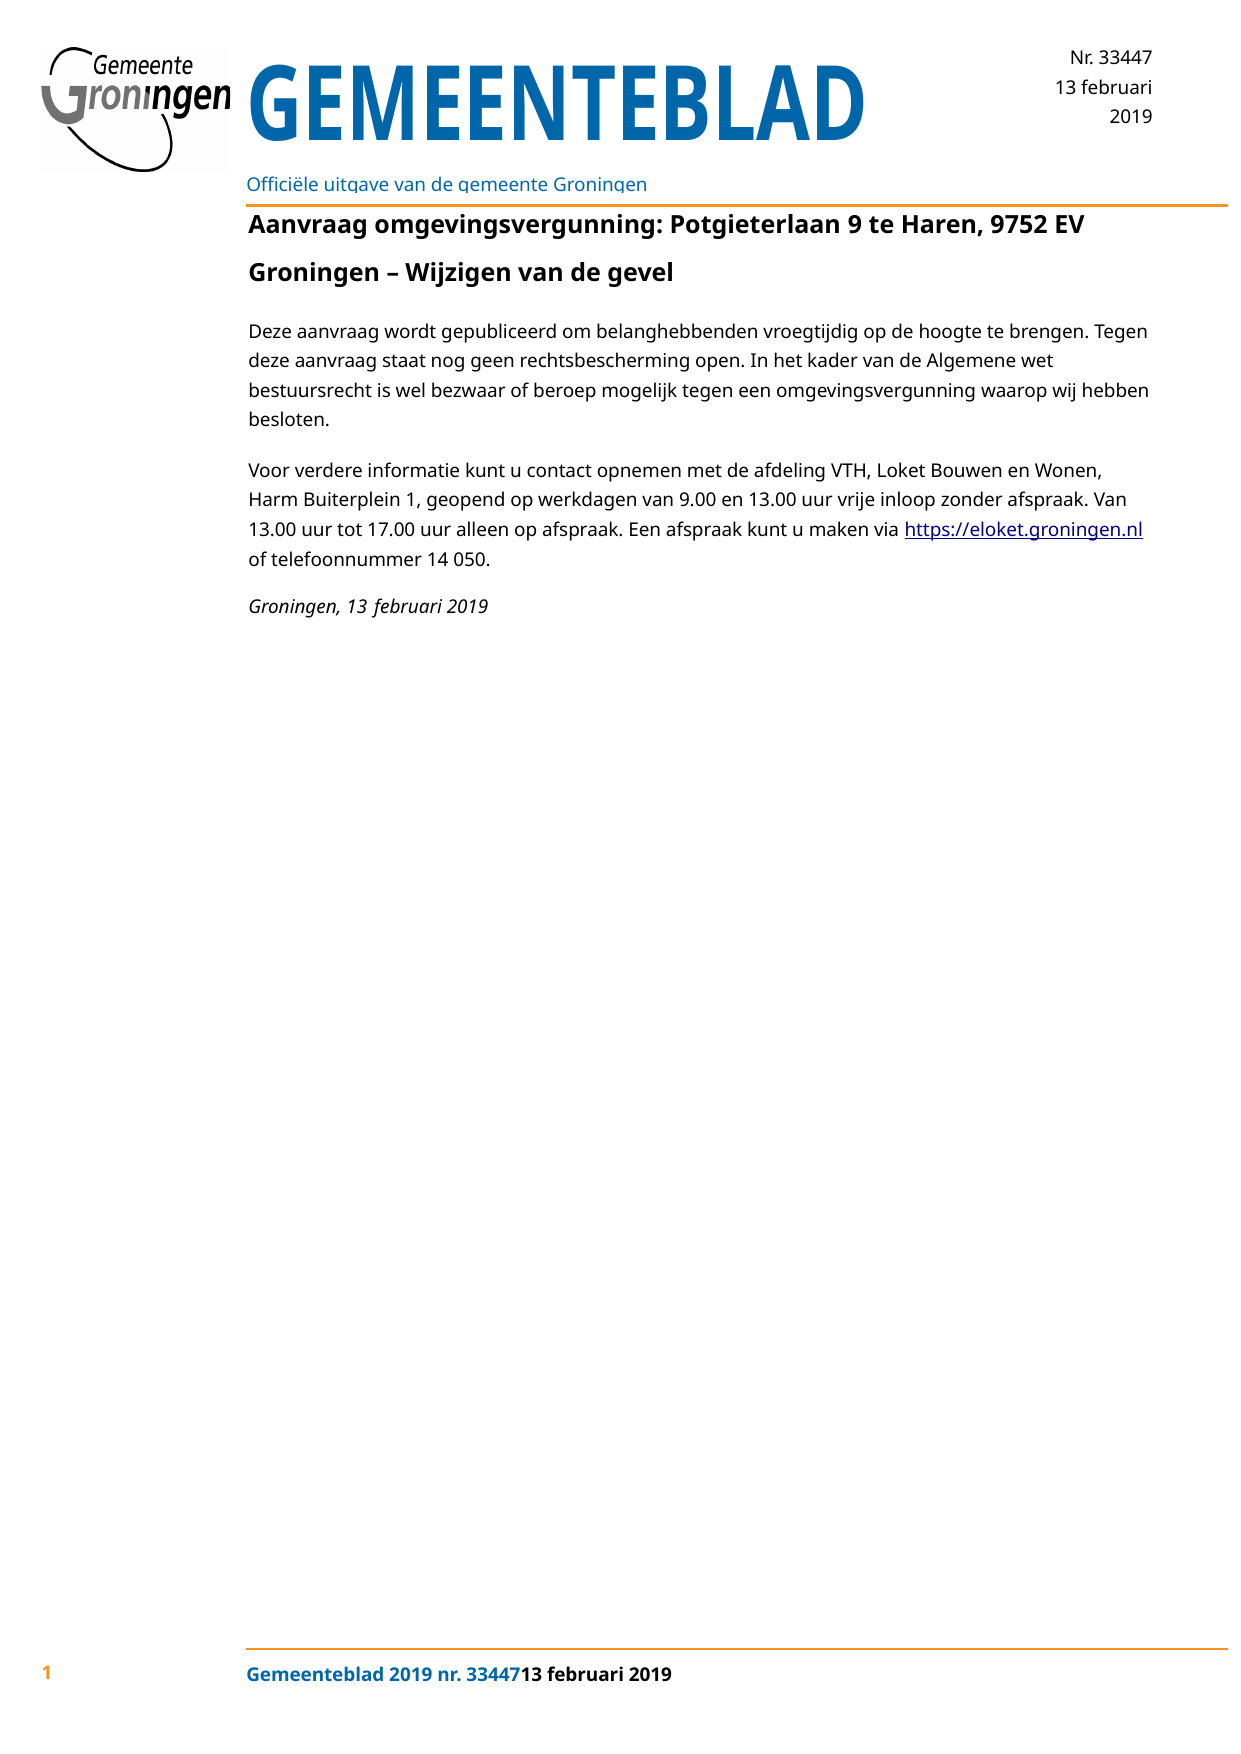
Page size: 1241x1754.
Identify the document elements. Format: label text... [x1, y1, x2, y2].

text Aanvraag omgevingsvergunning: Potgieterlaan 9 te Haren, 9752 EV Groningen – Wijzigen van de gevel [248, 207, 1152, 288]
text Deze aanvraag wordt gepubliceerd om belanghebbenden vroegtijdig op de hoogte te brengen. Tegen deze aanvraag staat nog geen rechtsbescherming open. In het kader van de Algemene wet bestuursrecht is wel bezwaar of beroep mogelijk tegen een omgevingsvergunning waarop wij hebben besloten. [248, 318, 1152, 432]
picture [41, 47, 231, 172]
text Voor verdere informatie kunt u contact opnemen met de afdeling VTH, Loket Bouwen en Wonen, Harm Buiterplein 1, geopend op werkdagen van 9.00 en 13.00 uur vrije inloop zonder afspraak. Van 13.00 uur tot 17.00 uur alleen op afspraak. Een afspraak kunt u maken via https://eloket.groningen.nl of telefoonnummer 14 050. [248, 457, 1152, 572]
text Groningen, 13 februari 2019 [248, 594, 1152, 619]
